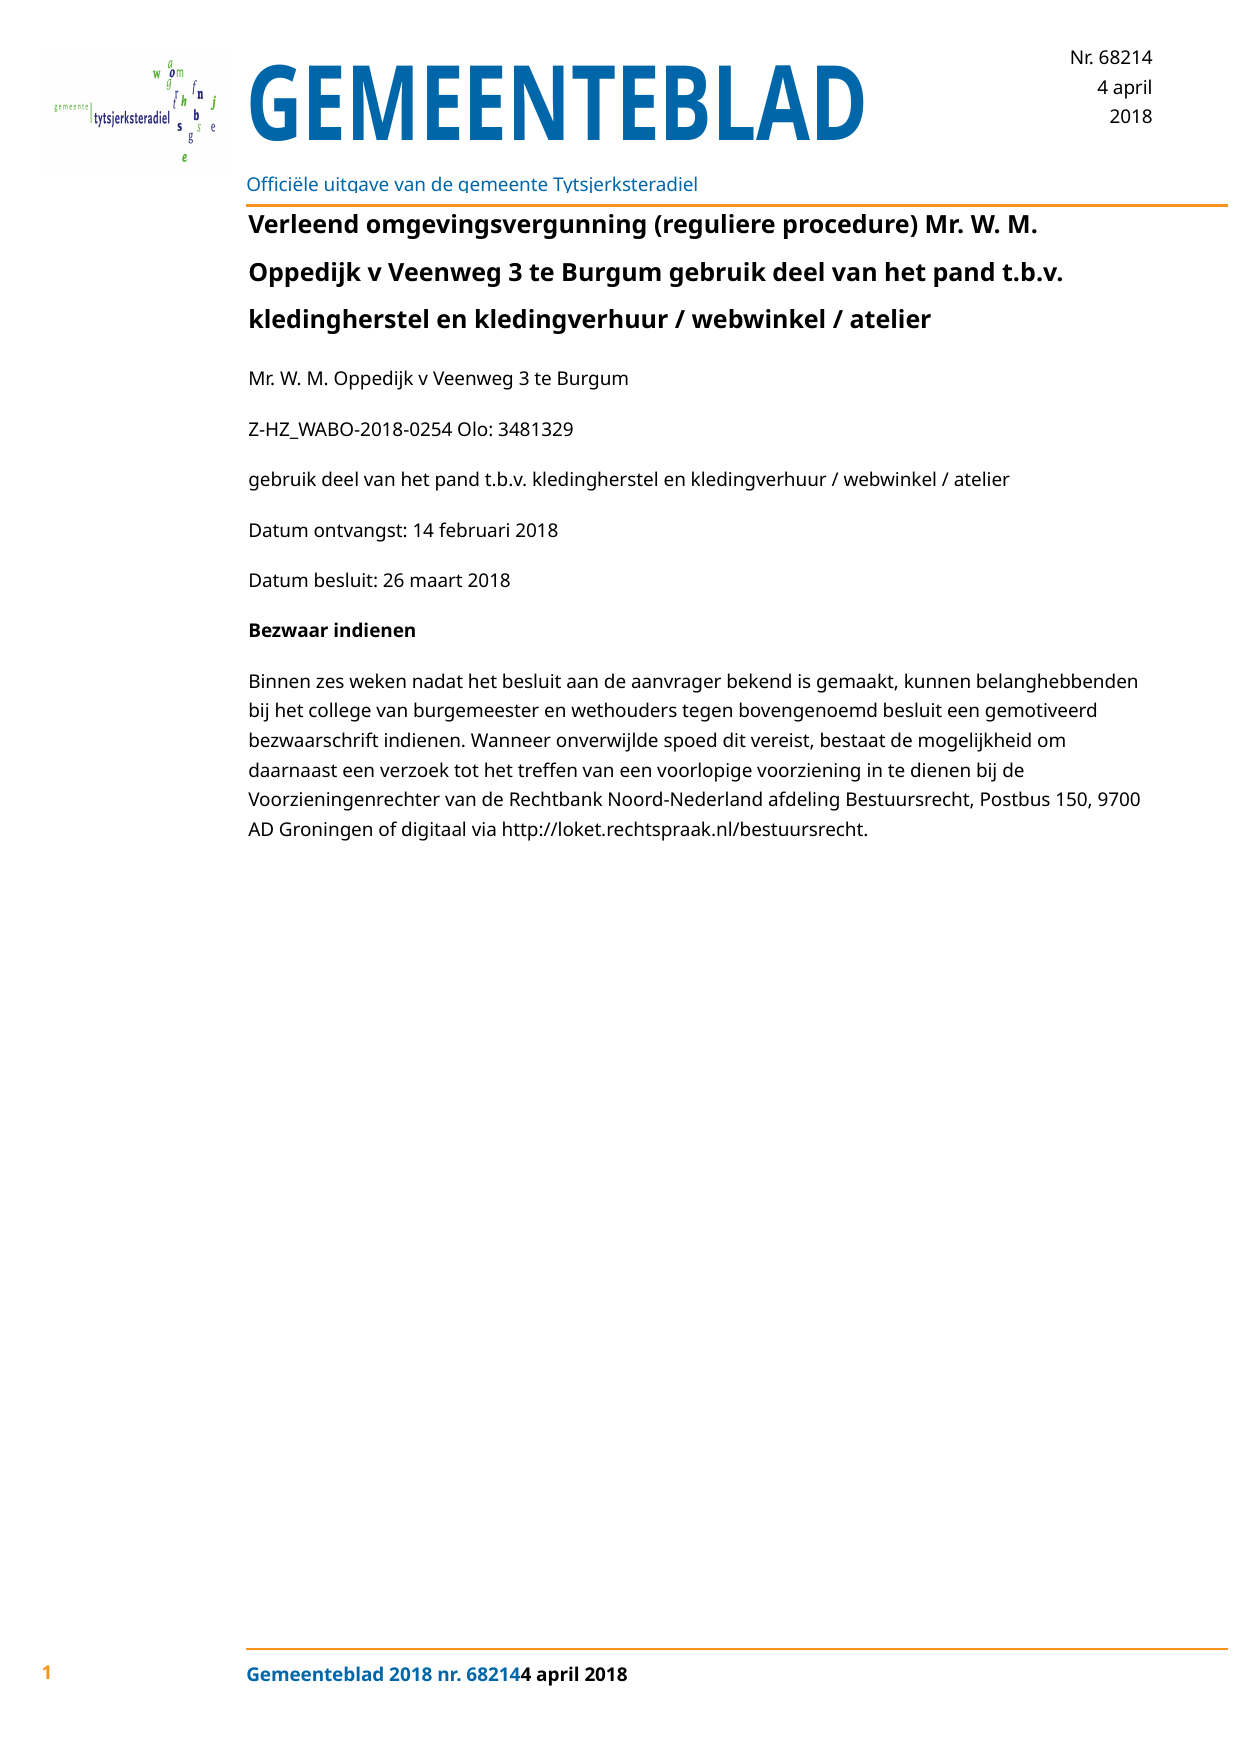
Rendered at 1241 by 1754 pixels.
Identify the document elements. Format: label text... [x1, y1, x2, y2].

text Datum ontvangst: 14 februari 2018 [248, 517, 1152, 542]
text Bezwaar indienen [248, 618, 1152, 643]
text Datum besluit: 26 maart 2018 [248, 567, 1152, 593]
text Verleend omgevingsvergunning (reguliere procedure) Mr. W. M. Oppedijk v Veenweg 3 te Burgum gebruik deel van het pand t.b.v. kledingherstel en kledingverhuur / webwinkel / atelier [248, 207, 1152, 336]
text Binnen zes weken nadat het besluit aan de aanvrager bekend is gemaakt, kunnen belanghebbenden bij het college van burgemeester en wethouders tegen bovengenoemd besluit een gemotiveerd bezwaarschrift indienen. Wanneer onverwijlde spoed dit vereist, bestaat de mogelijkheid om daarnaast een verzoek tot het treffen van een voorlopige voorziening in te dienen bij de Voorzieningenrechter van de Rechtbank Noord-Nederland afdeling Bestuursrecht, Postbus 150, 9700 AD Groningen of digitaal via http://loket.rechtspraak.nl/bestuursrecht. [248, 668, 1152, 842]
picture [41, 47, 231, 172]
text Z-HZ_WABO-2018-0254 Olo: 3481329 [248, 416, 1152, 442]
text gebruik deel van het pand t.b.v. kledingherstel en kledingverhuur / webwinkel / atelier [248, 466, 1152, 492]
text Mr. W. M. Oppedijk v Veenweg 3 te Burgum [248, 366, 1152, 391]
